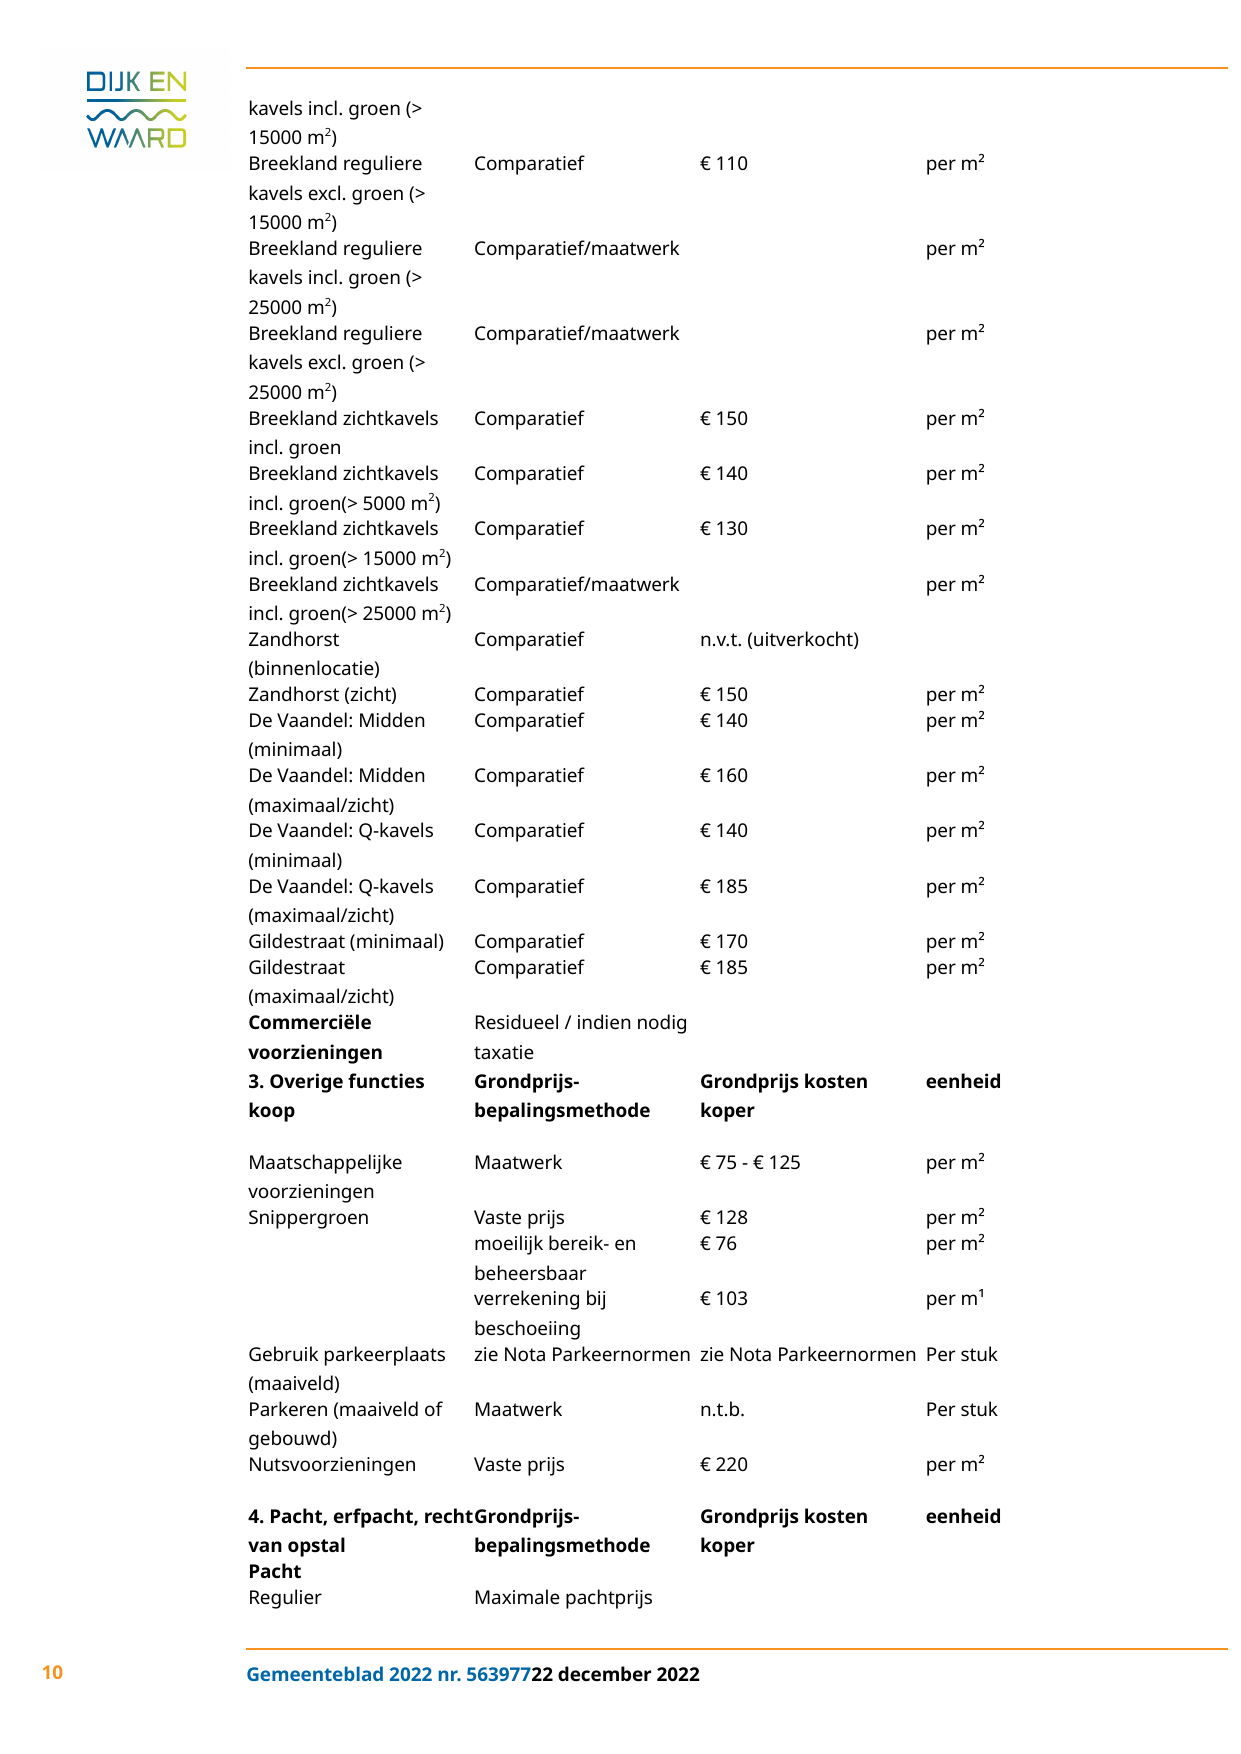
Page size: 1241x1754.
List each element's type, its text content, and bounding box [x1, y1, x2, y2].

table_cell moeilijk bereik- en beheersbaar [474, 1230, 700, 1285]
table_cell per m² [926, 707, 1152, 762]
table_cell € 140 [700, 818, 926, 873]
table_cell Gildestraat (maximaal/zicht) [248, 954, 474, 1009]
table_cell [700, 320, 926, 405]
table_cell Vaste prijs [474, 1451, 700, 1477]
table_cell Nutsvoorzieningen [248, 1451, 474, 1477]
table_cell Gildestraat (minimaal) [248, 928, 474, 954]
table_cell € 75 - € 125 [700, 1149, 926, 1204]
table_cell Maatwerk [474, 1149, 700, 1204]
table_cell Zandhorst (zicht) [248, 681, 474, 707]
table_cell per m² [926, 571, 1152, 626]
table_cell per m² [926, 1230, 1152, 1285]
table_cell [474, 1558, 700, 1584]
table_cell per m² [926, 954, 1152, 1009]
table_cell Zandhorst (binnenlocatie) [248, 626, 474, 681]
table_cell per m² [926, 515, 1152, 571]
table_cell Comparatief/maatwerk [474, 571, 700, 626]
table_cell [248, 1285, 474, 1341]
table_header Grondprijs kosten koper [700, 1068, 926, 1123]
table_header Grondprijs-bepalingsmethode [474, 1068, 700, 1123]
table_cell per m² [926, 460, 1152, 515]
table_cell Grondprijs kosten koper [700, 1503, 926, 1558]
table_cell Comparatief [474, 763, 700, 818]
table_cell eenheid [926, 1503, 1152, 1558]
table_cell [248, 1230, 474, 1285]
table_cell Comparatief [474, 515, 700, 571]
table_cell € 160 [700, 763, 926, 818]
table_cell Breekland reguliere kavels excl. groen (> 15000 m2) [248, 150, 474, 235]
table_cell € 140 [700, 460, 926, 515]
table_cell per m² [926, 1451, 1152, 1477]
table_cell Comparatief [474, 954, 700, 1009]
table_cell € 220 [700, 1451, 926, 1477]
table_cell Residueel / indien nodig taxatie [474, 1009, 700, 1065]
table_cell € 170 [700, 928, 926, 954]
table_cell Breekland reguliere kavels excl. groen (> 25000 m2) [248, 320, 474, 405]
table_cell De Vaandel: Q-kavels (minimaal) [248, 818, 474, 873]
table_cell zie Nota Parkeernormen [474, 1341, 700, 1396]
table_cell Comparatief [474, 626, 700, 681]
table_cell [248, 1477, 474, 1503]
table_cell [700, 1477, 926, 1503]
table_cell n.t.b. [700, 1396, 926, 1451]
table_cell [700, 1123, 926, 1149]
table_cell € 76 [700, 1230, 926, 1285]
table_cell per m² [926, 150, 1152, 235]
table_cell € 150 [700, 681, 926, 707]
table_cell Breekland zichtkavels incl. groen(> 15000 m2) [248, 515, 474, 571]
table_cell € 150 [700, 405, 926, 460]
table_cell [248, 1123, 474, 1149]
table_cell [474, 1123, 700, 1149]
table_cell zie Nota Parkeernormen [700, 1341, 926, 1396]
table_cell De Vaandel: Midden (maximaal/zicht) [248, 763, 474, 818]
table_cell Comparatief [474, 928, 700, 954]
table_cell € 185 [700, 873, 926, 928]
table_cell per m² [926, 763, 1152, 818]
table_cell Per stuk [926, 1341, 1152, 1396]
table_cell per m¹ [926, 1285, 1152, 1341]
table_cell [926, 1558, 1152, 1584]
table_cell Pacht [248, 1558, 474, 1584]
table_cell per m² [926, 405, 1152, 460]
table_cell Gebruik parkeerplaats (maaiveld) [248, 1341, 474, 1396]
table_header 3. Overige functies koop [248, 1068, 474, 1123]
table_cell Breekland reguliere kavels incl. groen (> 25000 m2) [248, 235, 474, 320]
table_cell per m² [926, 928, 1152, 954]
table_cell Comparatief [474, 150, 700, 235]
table_cell Comparatief/maatwerk [474, 235, 700, 320]
table_cell [926, 626, 1152, 681]
table_cell Vaste prijs [474, 1204, 700, 1230]
table_cell € 110 [700, 150, 926, 235]
table_cell 4. Pacht, erfpacht, recht van opstal [248, 1503, 474, 1558]
table_cell [474, 1477, 700, 1503]
table_cell Parkeren (maaiveld of gebouwd) [248, 1396, 474, 1451]
table_cell Maatwerk [474, 1396, 700, 1451]
table_cell € 103 [700, 1285, 926, 1341]
table_cell Regulier [248, 1584, 474, 1609]
table_cell n.v.t. (uitverkocht) [700, 626, 926, 681]
table_cell € 128 [700, 1204, 926, 1230]
table_cell Commerciële voorzieningen [248, 1009, 474, 1065]
table_cell Comparatief/maatwerk [474, 320, 700, 405]
table_cell [474, 95, 700, 150]
table_cell [926, 95, 1152, 150]
table_cell Comparatief [474, 405, 700, 460]
table_cell [926, 1477, 1152, 1503]
table_cell Comparatief [474, 818, 700, 873]
table_cell [700, 235, 926, 320]
table_cell De Vaandel: Q-kavels (maximaal/zicht) [248, 873, 474, 928]
table_cell per m² [926, 320, 1152, 405]
table_cell per m² [926, 818, 1152, 873]
table_cell Maatschappelijke voorzieningen [248, 1149, 474, 1204]
table_cell [926, 1009, 1152, 1065]
table_cell [700, 1584, 926, 1609]
table_cell per m² [926, 235, 1152, 320]
table_header eenheid [926, 1068, 1152, 1123]
table_cell Comparatief [474, 460, 700, 515]
table_cell per m² [926, 873, 1152, 928]
table_cell verrekening bij beschoeiing [474, 1285, 700, 1341]
table_cell [700, 571, 926, 626]
table_cell [700, 1558, 926, 1584]
table_cell € 185 [700, 954, 926, 1009]
table_cell per m² [926, 1149, 1152, 1204]
table_cell Breekland zichtkavels incl. groen [248, 405, 474, 460]
table_cell per m² [926, 1204, 1152, 1230]
table_cell Maximale pachtprijs [474, 1584, 700, 1609]
table_cell Grondprijs-bepalingsmethode [474, 1503, 700, 1558]
table_cell per m² [926, 681, 1152, 707]
table_cell [700, 95, 926, 150]
table_cell Breekland zichtkavels incl. groen(> 25000 m2) [248, 571, 474, 626]
table_cell Comparatief [474, 873, 700, 928]
table_cell Comparatief [474, 681, 700, 707]
table_cell € 130 [700, 515, 926, 571]
table_cell Snippergroen [248, 1204, 474, 1230]
table_cell [700, 1009, 926, 1065]
table_cell [926, 1584, 1152, 1609]
table_cell [926, 1123, 1152, 1149]
table_cell De Vaandel: Midden (minimaal) [248, 707, 474, 762]
table_cell kavels incl. groen (> 15000 m2) [248, 95, 474, 150]
table_cell € 140 [700, 707, 926, 762]
table_cell Breekland zichtkavels incl. groen(> 5000 m2) [248, 460, 474, 515]
table_cell Comparatief [474, 707, 700, 762]
table_cell Per stuk [926, 1396, 1152, 1451]
picture [41, 47, 231, 172]
